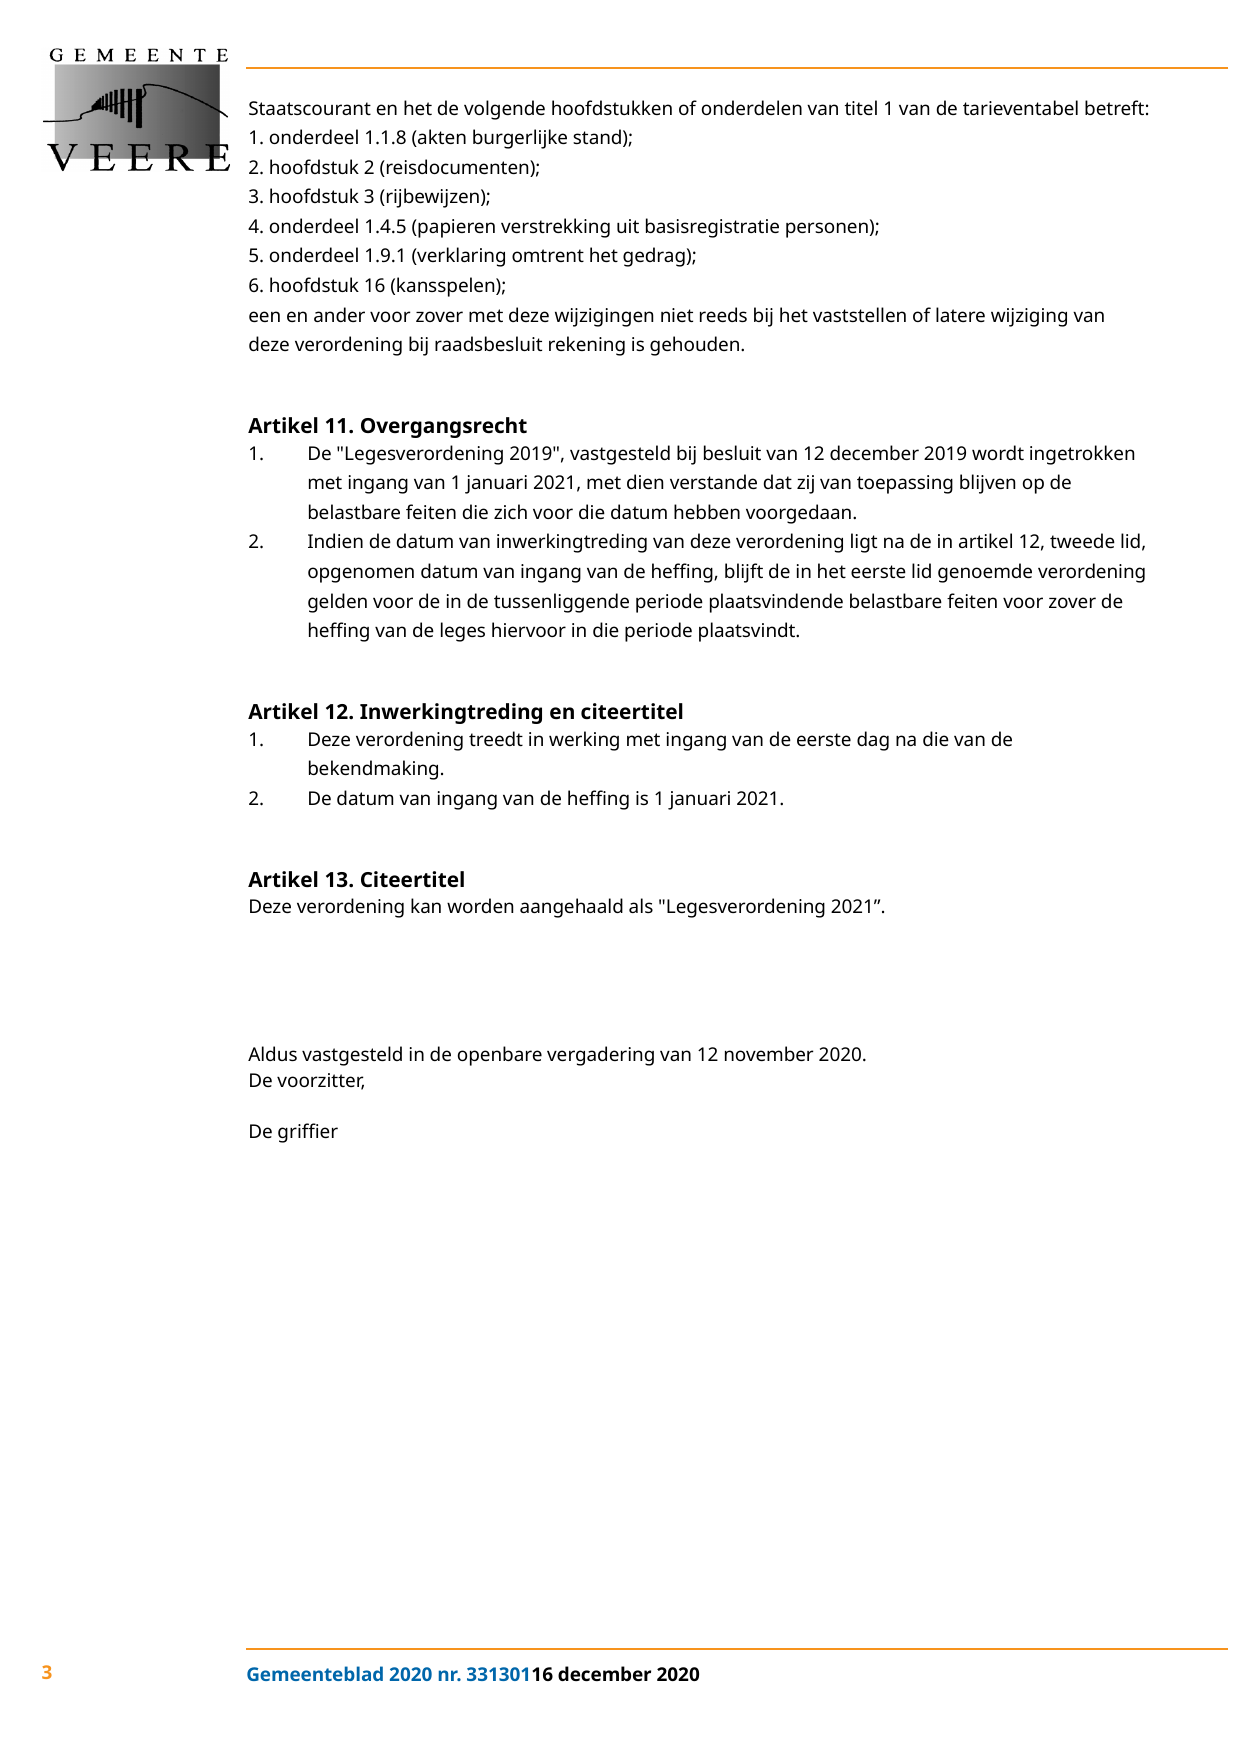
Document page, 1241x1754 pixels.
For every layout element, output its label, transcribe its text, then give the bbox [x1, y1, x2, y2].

list Deze verordening treedt in werking met ingang van de eerste dag na die van de bekendmaking. [248, 726, 1152, 781]
list Indien de datum van inwerkingtreding van deze verordening ligt na de in artikel 12, tweede lid, opgenomen datum van ingang van de heffing, blijft de in het eerste lid genoemde verordening gelden voor de in de tussenliggende periode plaatsvindende belastbare feiten voor zover de heffing van de leges hiervoor in die periode plaatsvindt. [248, 529, 1152, 643]
text een en ander voor zover met deze wijzigingen niet reeds bij het vaststellen of latere wijziging van deze verordening bij raadsbesluit rekening is gehouden. [248, 302, 1152, 357]
text Deze verordening kan worden aangehaald als "Legesverordening 2021”. [248, 893, 1152, 919]
list De datum van ingang van de heffing is 1 januari 2021. [248, 785, 1152, 811]
text De voorzitter, [248, 1067, 1152, 1093]
text 4. onderdeel 1.4.5 (papieren verstrekking uit basisregistratie personen); [248, 213, 1152, 239]
list De "Legesverordening 2019", vastgesteld bij besluit van 12 december 2019 wordt ingetrokken met ingang van 1 januari 2021, met dien verstande dat zij van toepassing blijven op de belastbare feiten die zich voor die datum hebben voorgedaan. [248, 440, 1152, 525]
text 1. onderdeel 1.1.8 (akten burgerlijke stand); [248, 124, 1152, 150]
text Staatscourant en het de volgende hoofdstukken of onderdelen van titel 1 van de tarieventabel betreft: [248, 95, 1152, 121]
text Aldus vastgesteld in de openbare vergadering van 12 november 2020. [248, 1041, 1152, 1067]
picture [41, 47, 231, 172]
text 2. hoofdstuk 2 (reisdocumenten); [248, 154, 1152, 180]
text Artikel 13. Citeertitel [248, 865, 1152, 893]
text 5. onderdeel 1.9.1 (verklaring omtrent het gedrag); [248, 243, 1152, 268]
text Artikel 11. Overgangsrecht [248, 411, 1152, 440]
text 6. hoofdstuk 16 (kansspelen); [248, 272, 1152, 298]
text De griffier [248, 1118, 1152, 1144]
text Artikel 12. Inwerkingtreding en citeertitel [248, 697, 1152, 726]
text 3. hoofdstuk 3 (rijbewijzen); [248, 183, 1152, 209]
